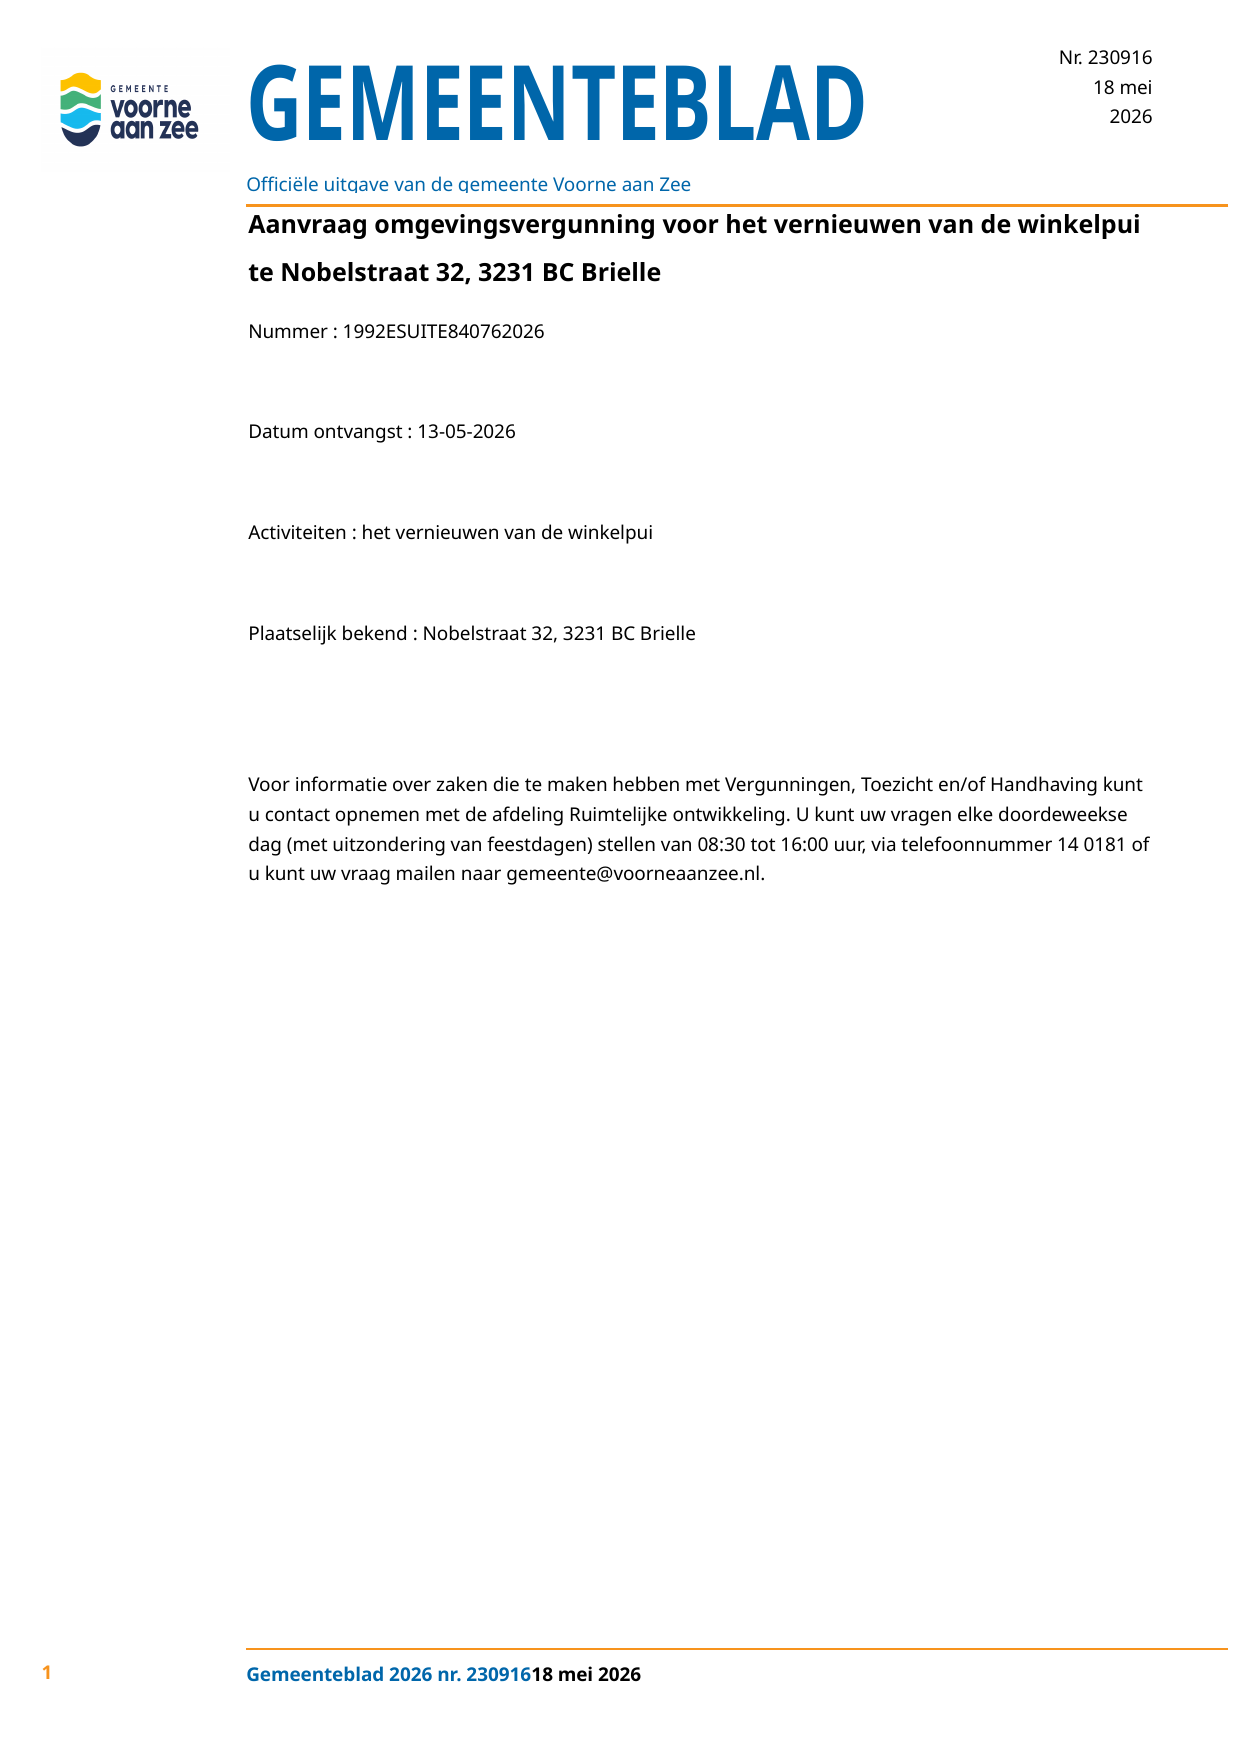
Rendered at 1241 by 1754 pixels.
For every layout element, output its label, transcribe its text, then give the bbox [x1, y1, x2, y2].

text Nummer : 1992ESUITE840762026 [248, 318, 1152, 344]
text Datum ontvangst : 13-05-2026 [248, 419, 1152, 444]
picture [41, 47, 231, 172]
text Voor informatie over zaken die te maken hebben met Vergunningen, Toezicht en/of Handhaving kunt u contact opnemen met de afdeling Ruimtelijke ontwikkeling. U kunt uw vragen elke doordeweekse dag (met uitzondering van feestdagen) stellen van 08:30 tot 16:00 uur, via telefoonnummer 14 0181 of u kunt uw vraag mailen naar gemeente@voorneaanzee.nl. [248, 772, 1152, 886]
text Aanvraag omgevingsvergunning voor het vernieuwen van de winkelpui te Nobelstraat 32, 3231 BC Brielle [248, 207, 1152, 288]
text Plaatselijk bekend : Nobelstraat 32, 3231 BC Brielle [248, 620, 1152, 646]
text Activiteiten : het vernieuwen van de winkelpui [248, 519, 1152, 545]
